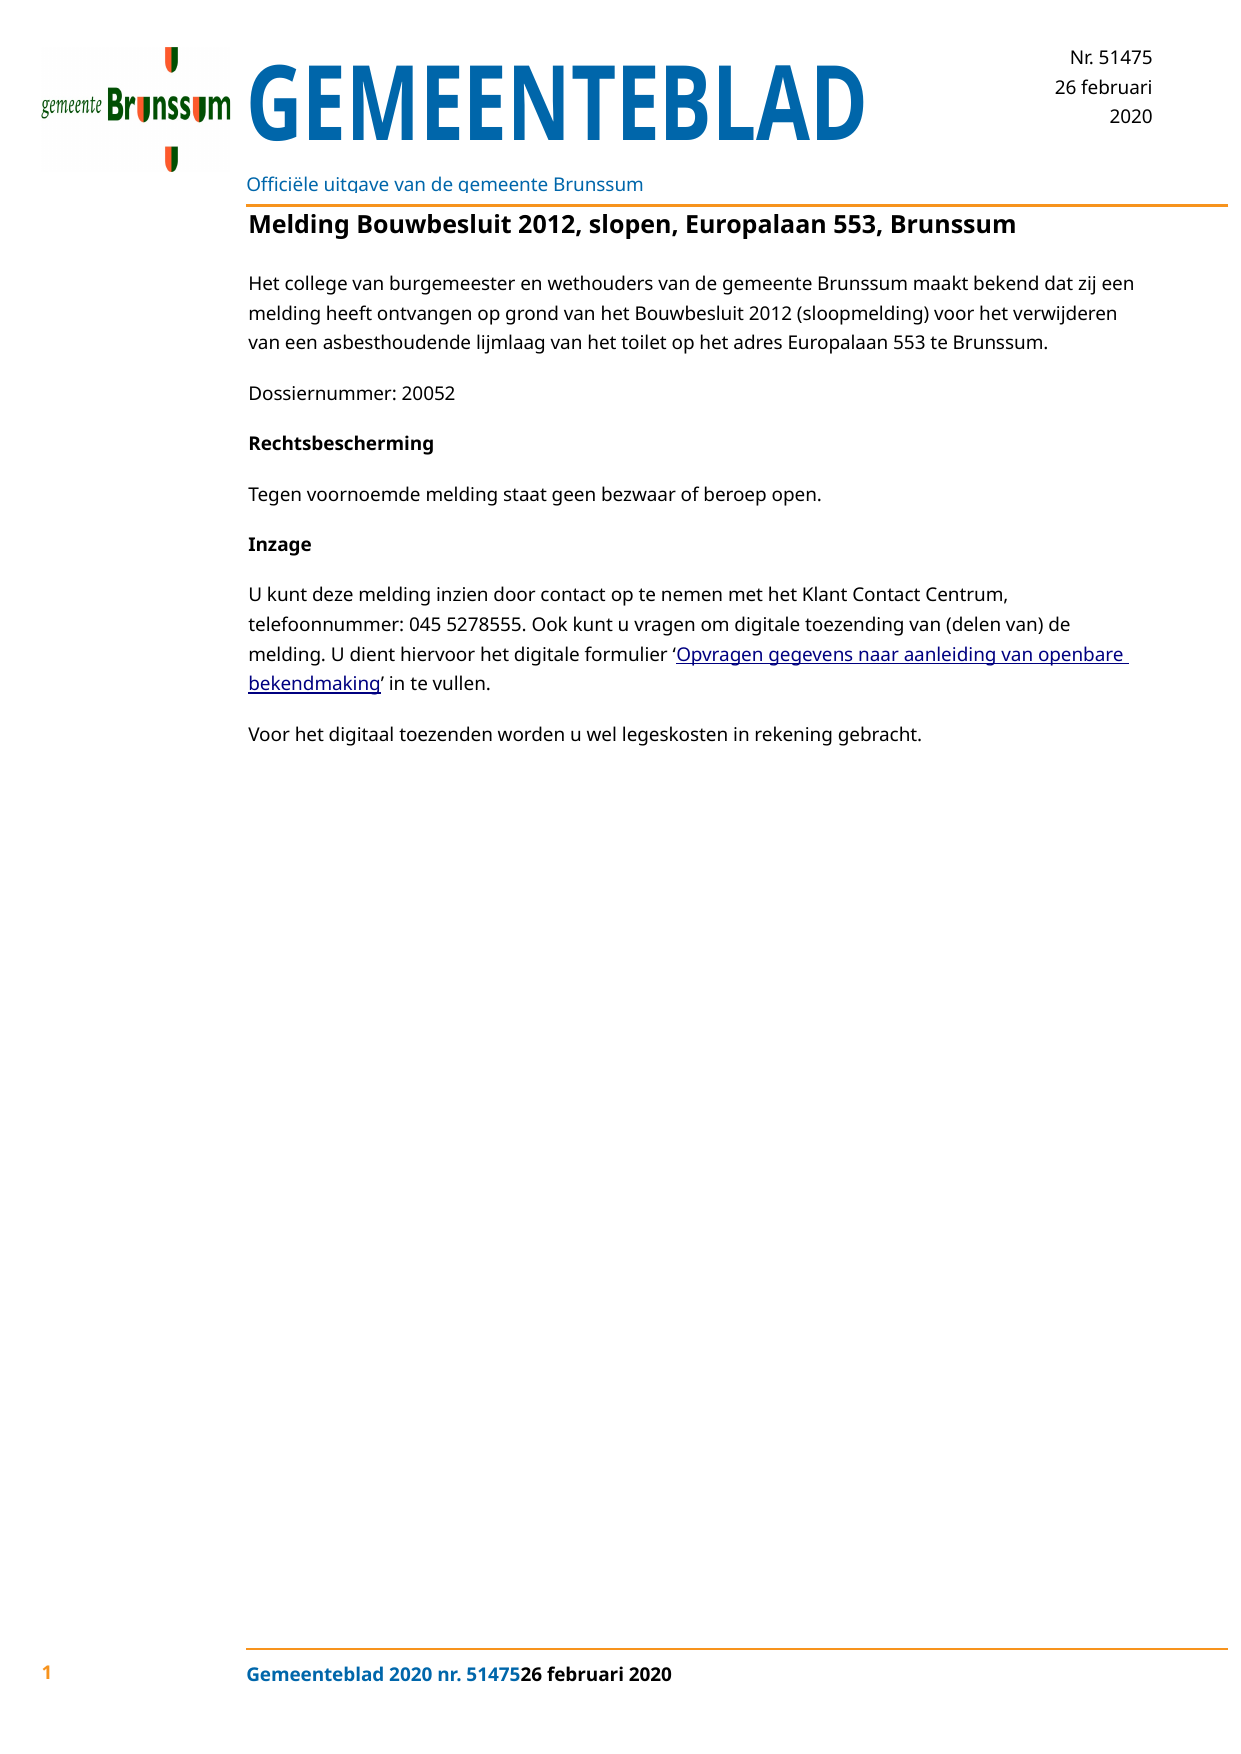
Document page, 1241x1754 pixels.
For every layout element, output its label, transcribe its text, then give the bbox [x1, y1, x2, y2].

text Melding Bouwbesluit 2012, slopen, Europalaan 553, Brunssum [248, 207, 1152, 241]
text U kunt deze melding inzien door contact op te nemen met het Klant Contact Centrum, telefoonnummer: 045 5278555. Ook kunt u vragen om digitale toezending van (delen van) de melding. U dient hiervoor het digitale formulier ‘Opvragen gegevens naar aanleiding van openbare bekendmaking’ in te vullen. [248, 582, 1152, 696]
text Voor het digitaal toezenden worden u wel legeskosten in rekening gebracht. [248, 721, 1152, 746]
text Inzage [248, 531, 1152, 557]
picture [41, 47, 231, 172]
text Tegen voornoemde melding staat geen bezwaar of beroep open. [248, 481, 1152, 506]
text Rechtsbescherming [248, 430, 1152, 456]
text Het college van burgemeester en wethouders van de gemeente Brunssum maakt bekend dat zij een melding heeft ontvangen op grond van het Bouwbesluit 2012 (sloopmelding) voor het verwijderen van een asbesthoudende lijmlaag van het toilet op het adres Europalaan 553 te Brunssum. [248, 270, 1152, 355]
text Dossiernummer: 20052 [248, 380, 1152, 406]
